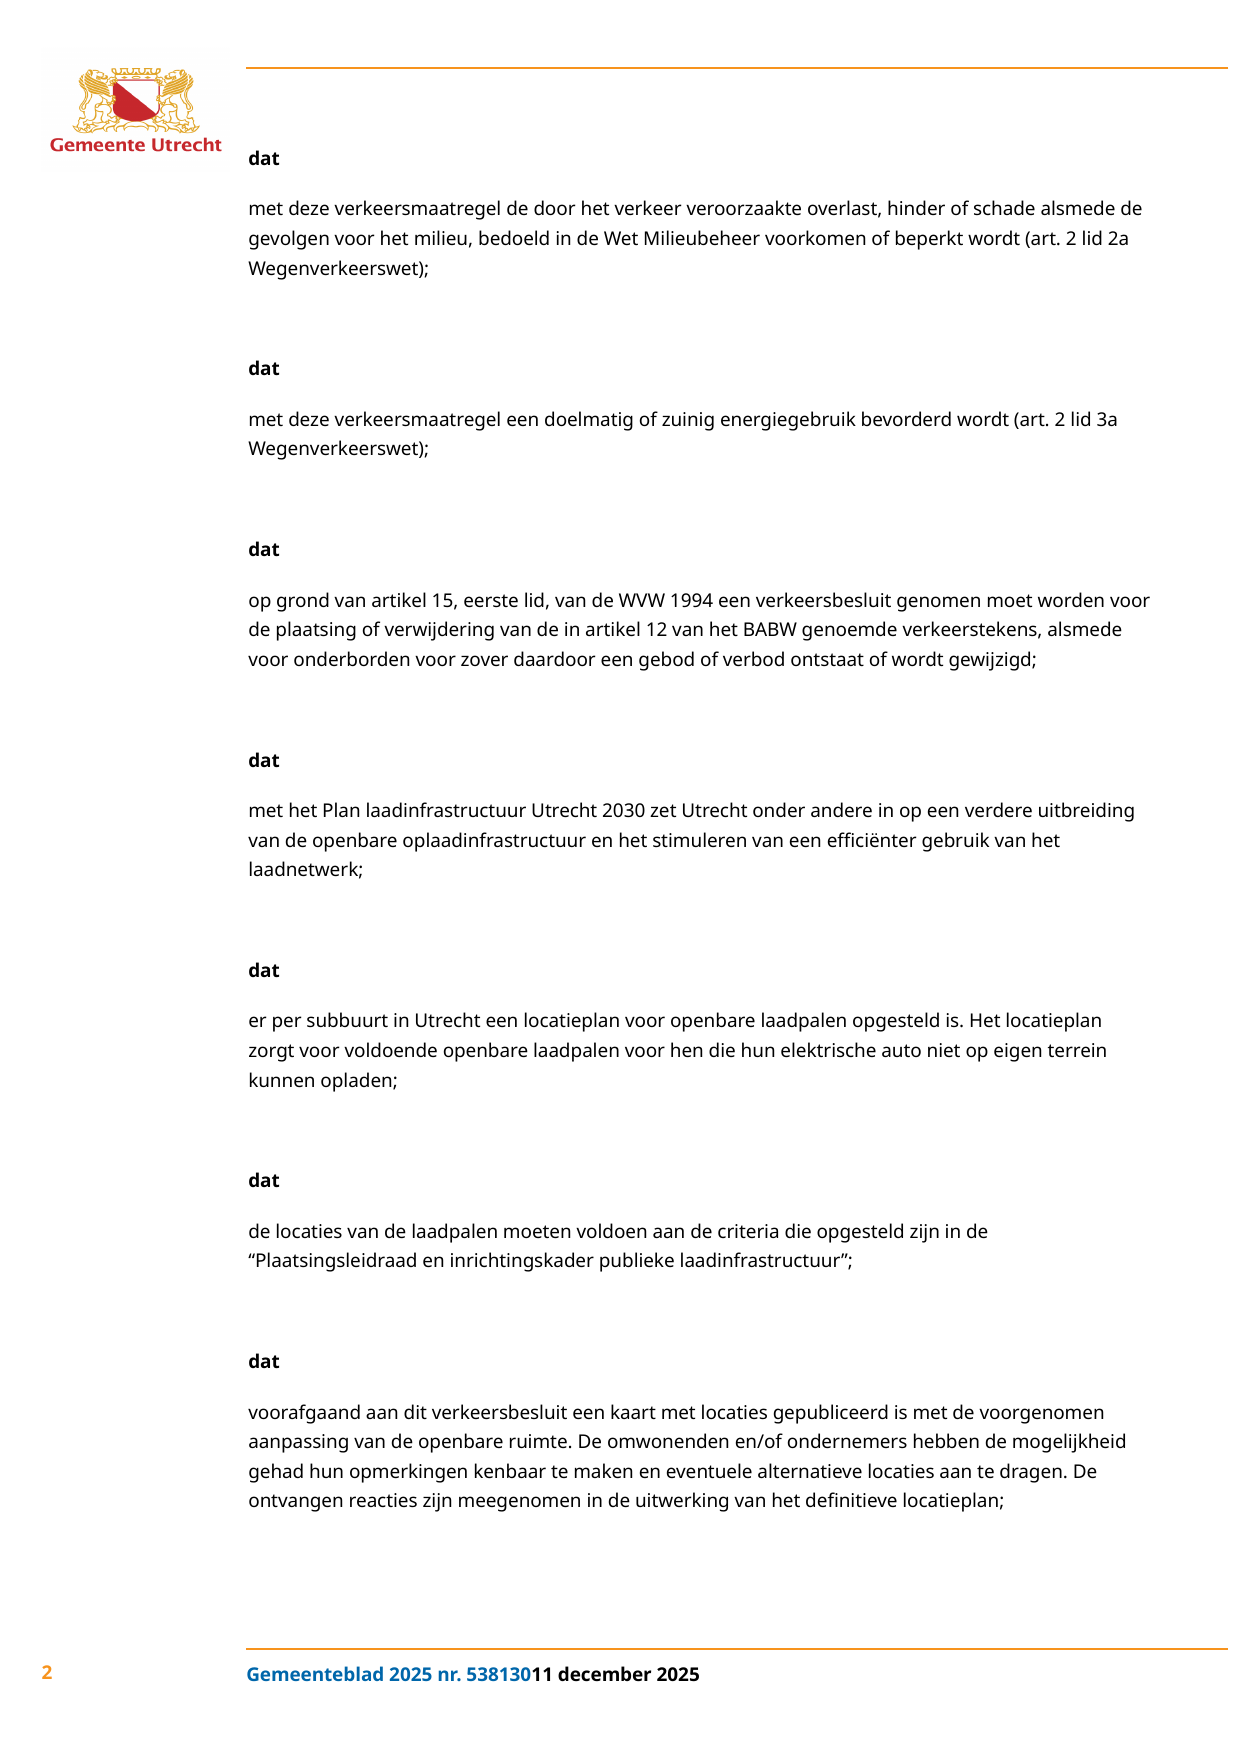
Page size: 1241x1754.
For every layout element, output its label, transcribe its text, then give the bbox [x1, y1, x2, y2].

text dat [248, 356, 1152, 381]
text voorafgaand aan dit verkeersbesluit een kaart met locaties gepubliceerd is met de voorgenomen aanpassing van de openbare ruimte. De omwonenden en/of ondernemers hebben de mogelijkheid gehad hun opmerkingen kenbaar te maken en eventuele alternatieve locaties aan te dragen. De ontvangen reacties zijn meegenomen in de uitwerking van het definitieve locatieplan; [248, 1399, 1152, 1513]
text dat [248, 957, 1152, 983]
picture [41, 47, 231, 172]
text met deze verkeersmaatregel een doelmatig of zuinig energiegebruik bevorderd wordt (art. 2 lid 3a Wegenverkeerswet); [248, 406, 1152, 461]
text dat [248, 536, 1152, 562]
text op grond van artikel 15, eerste lid, van de WVW 1994 een verkeersbesluit genomen moet worden voor de plaatsing of verwijdering van de in artikel 12 van het BABW genoemde verkeerstekens, alsmede voor onderborden voor zover daardoor een gebod of verbod ontstaat of wordt gewijzigd; [248, 587, 1152, 672]
text dat [248, 1348, 1152, 1374]
text dat [248, 747, 1152, 773]
text dat [248, 1168, 1152, 1193]
text dat [248, 145, 1152, 171]
text de locaties van de laadpalen moeten voldoen aan de criteria die opgesteld zijn in de “Plaatsingsleidraad en inrichtingskader publieke laadinfrastructuur”; [248, 1218, 1152, 1273]
text met het Plan laadinfrastructuur Utrecht 2030 zet Utrecht onder andere in op een verdere uitbreiding van de openbare oplaadinfrastructuur en het stimuleren van een efficiënter gebruik van het laadnetwerk; [248, 797, 1152, 882]
text er per subbuurt in Utrecht een locatieplan voor openbare laadpalen opgesteld is. Het locatieplan zorgt voor voldoende openbare laadpalen voor hen die hun elektrische auto niet op eigen terrein kunnen opladen; [248, 1008, 1152, 1093]
text met deze verkeersmaatregel de door het verkeer veroorzaakte overlast, hinder of schade alsmede de gevolgen voor het milieu, bedoeld in de Wet Milieubeheer voorkomen of beperkt wordt (art. 2 lid 2a Wegenverkeerswet); [248, 196, 1152, 281]
